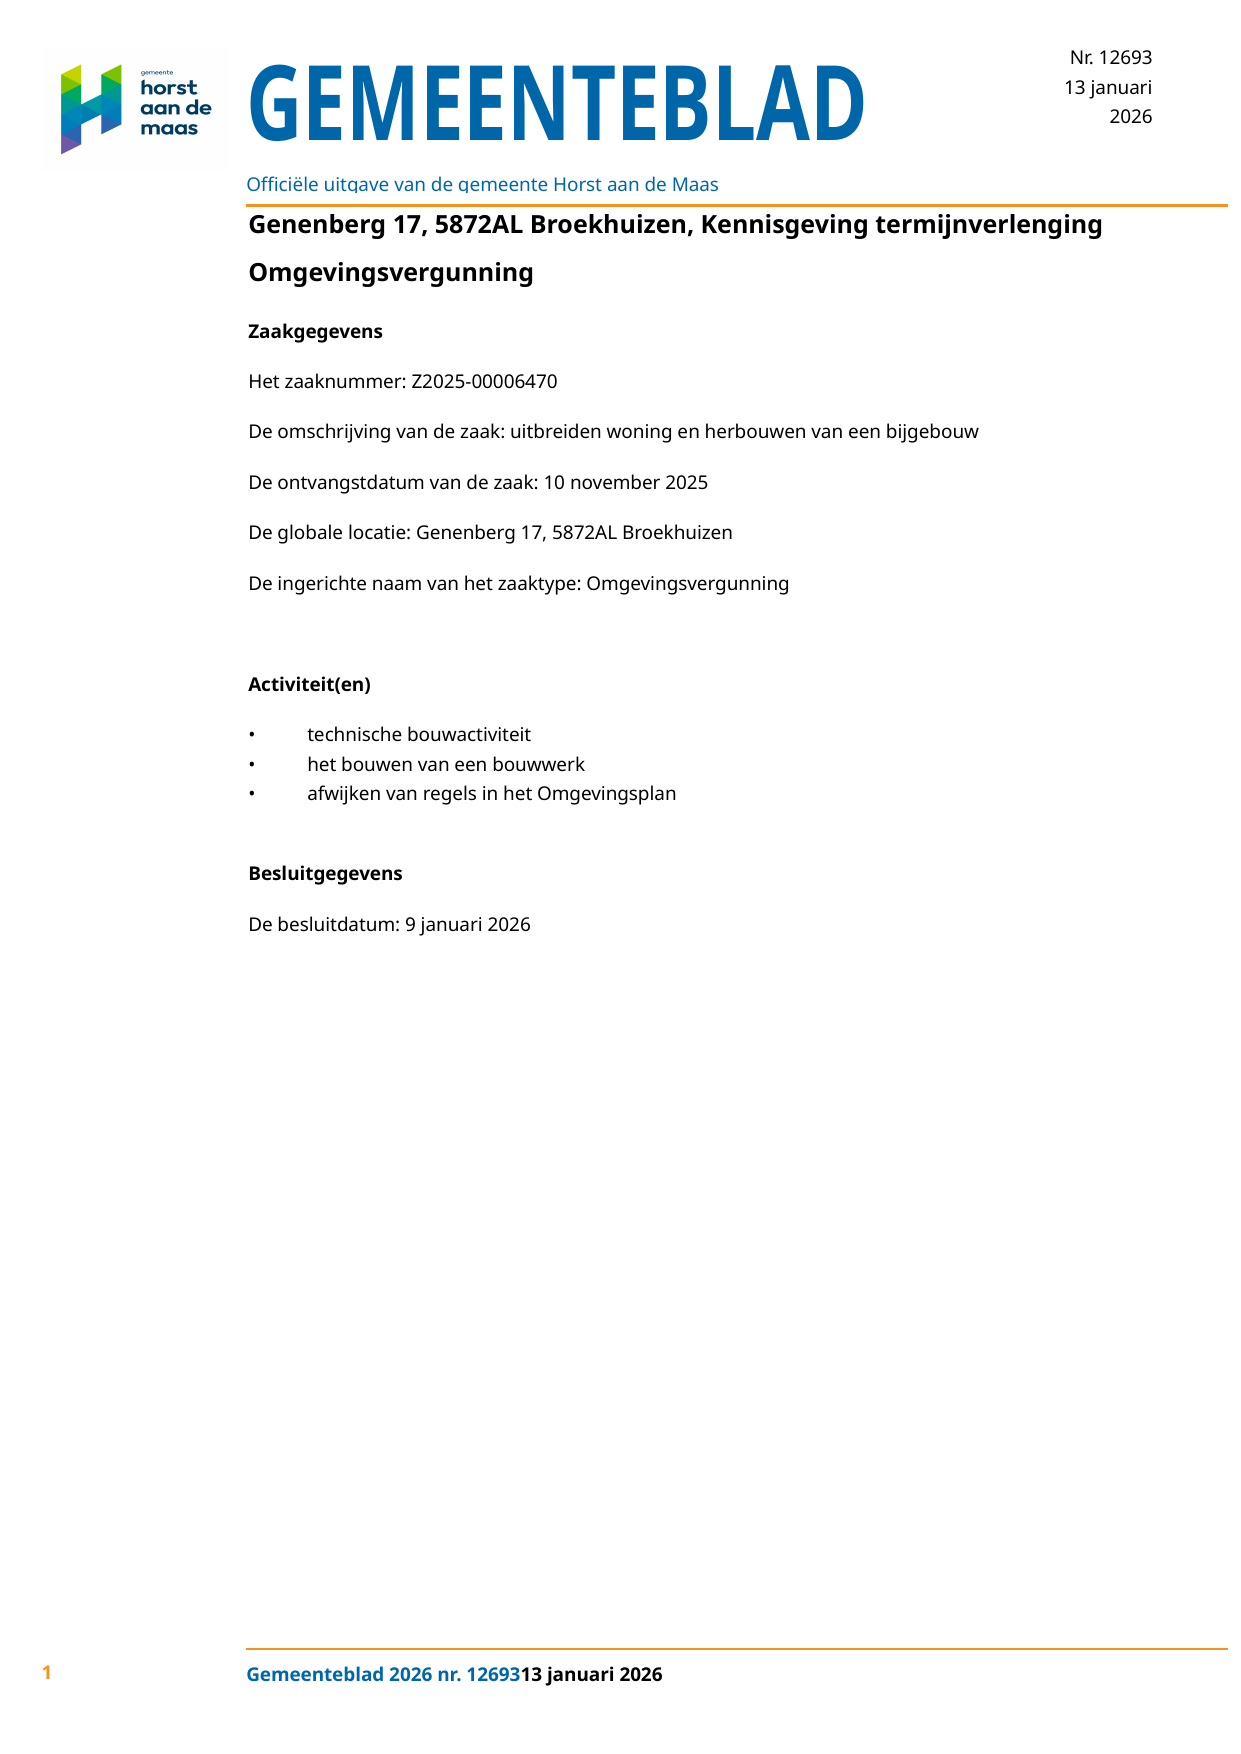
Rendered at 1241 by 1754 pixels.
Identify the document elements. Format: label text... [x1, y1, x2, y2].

list het bouwen van een bouwwerk [248, 751, 1152, 777]
text De omschrijving van de zaak: uitbreiden woning en herbouwen van een bijgebouw [248, 419, 1152, 444]
text De ingerichte naam van het zaaktype: Omgevingsvergunning [248, 570, 1152, 596]
list afwijken van regels in het Omgevingsplan [248, 780, 1152, 806]
picture [41, 47, 231, 172]
text De ontvangstdatum van de zaak: 10 november 2025 [248, 469, 1152, 495]
text De besluitdatum: 9 januari 2026 [248, 911, 1152, 937]
list technische bouwactiviteit [248, 721, 1152, 747]
text Zaakgegevens [248, 318, 1152, 344]
text Genenberg 17, 5872AL Broekhuizen, Kennisgeving termijnverlenging Omgevingsvergunning [248, 207, 1152, 288]
text De globale locatie: Genenberg 17, 5872AL Broekhuizen [248, 519, 1152, 545]
text Het zaaknummer: Z2025-00006470 [248, 368, 1152, 394]
text Activiteit(en) [248, 671, 1152, 697]
text Besluitgegevens [248, 860, 1152, 886]
